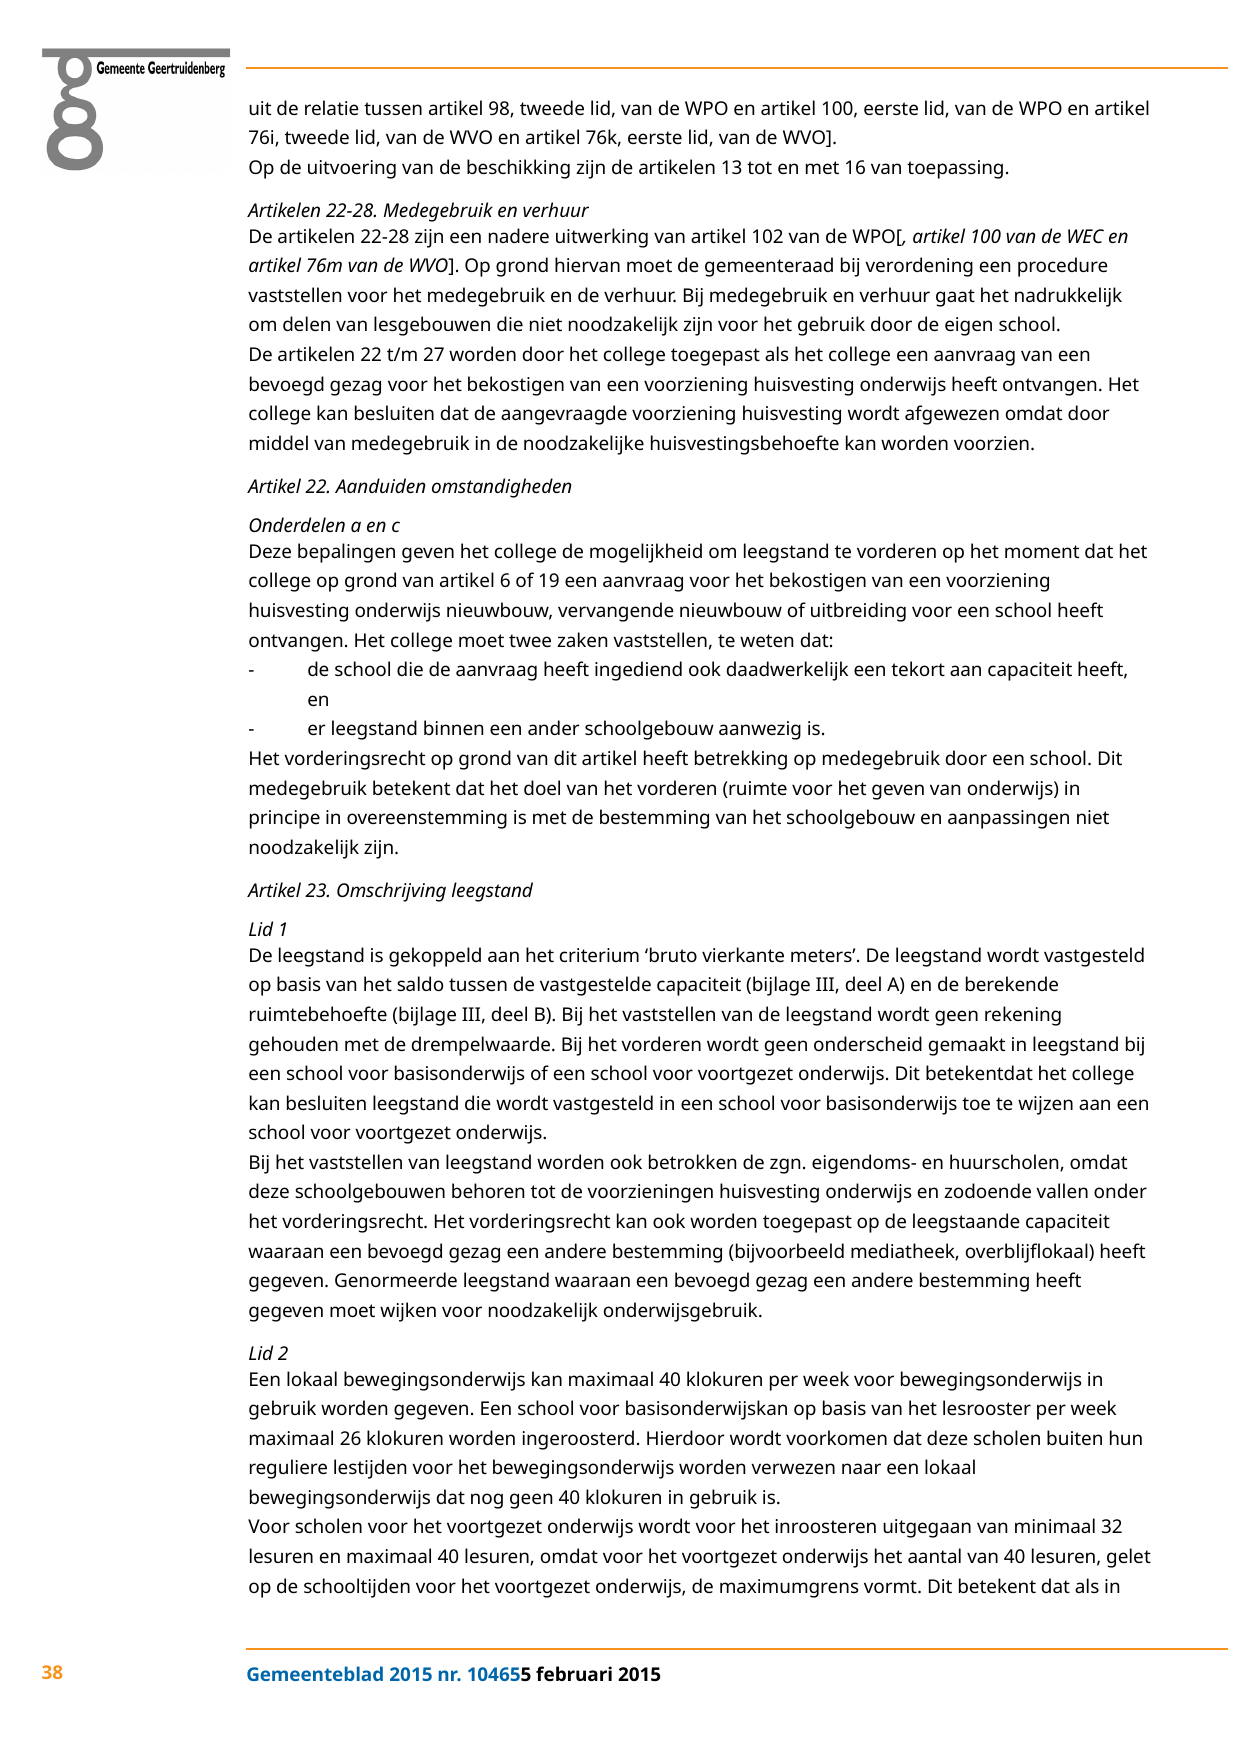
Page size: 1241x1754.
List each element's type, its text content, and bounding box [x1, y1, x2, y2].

list de school die de aanvraag heeft ingediend ook daadwerkelijk een tekort aan capaciteit heeft, en [248, 656, 1152, 712]
text Artikel 23. Omschrijving leegstand [248, 877, 1152, 903]
text uit de relatie tussen artikel 98, tweede lid, van de WPO en artikel 100, eerste lid, van de WPO en artikel 76i, tweede lid, van de WVO en artikel 76k, eerste lid, van de WVO]. [248, 95, 1152, 150]
text Artikelen 22-28. Medegebruik en verhuur [248, 197, 1152, 223]
text De artikelen 22-28 zijn een nadere uitwerking van artikel 102 van de WPO[, artikel 100 van de WEC en artikel 76m van de WVO]. Op grond hiervan moet de gemeenteraad bij verordening een procedure vaststellen voor het medegebruik en de verhuur. Bij medegebruik en verhuur gaat het nadrukkelijk om delen van lesgebouwen die niet noodzakelijk zijn voor het gebruik door de eigen school. [248, 223, 1152, 337]
text Een lokaal bewegingsonderwijs kan maximaal 40 klokuren per week voor bewegingsonderwijs in gebruik worden gegeven. Een school voor basisonderwijskan op basis van het lesrooster per week maximaal 26 klokuren worden ingeroosterd. Hierdoor wordt voorkomen dat deze scholen buiten hun reguliere lestijden voor het bewegingsonderwijs worden verwezen naar een lokaal bewegingsonderwijs dat nog geen 40 klokuren in gebruik is. [248, 1366, 1152, 1510]
text Artikel 22. Aanduiden omstandigheden [248, 473, 1152, 499]
text Onderdelen a en c [248, 512, 1152, 538]
text Deze bepalingen geven het college de mogelijkheid om leegstand te vorderen op het moment dat het college op grond van artikel 6 of 19 een aanvraag voor het bekostigen van een voorziening huisvesting onderwijs nieuwbouw, vervangende nieuwbouw of uitbreiding voor een school heeft ontvangen. Het college moet twee zaken vaststellen, te weten dat: [248, 538, 1152, 652]
list er leegstand binnen een ander schoolgebouw aanwezig is. [248, 716, 1152, 741]
text Bij het vaststellen van leegstand worden ook betrokken de zgn. eigendoms- en huurscholen, omdat deze schoolgebouwen behoren tot de voorzieningen huisvesting onderwijs en zodoende vallen onder het vorderingsrecht. Het vorderingsrecht kan ook worden toegepast op de leegstaande capaciteit waaraan een bevoegd gezag een andere bestemming (bijvoorbeeld mediatheek, overblijflokaal) heeft gegeven. Genormeerde leegstand waaraan een bevoegd gezag een andere bestemming heeft gegeven moet wijken voor noodzakelijk onderwijsgebruik. [248, 1149, 1152, 1323]
text Lid 1 [248, 916, 1152, 942]
text Op de uitvoering van de beschikking zijn de artikelen 13 tot en met 16 van toepassing. [248, 154, 1152, 180]
text Het vorderingsrecht op grond van dit artikel heeft betrekking op medegebruik door een school. Dit medegebruik betekent dat het doel van het vorderen (ruimte voor het geven van onderwijs) in principe in overeenstemming is met de bestemming van het schoolgebouw en aanpassingen niet noodzakelijk zijn. [248, 745, 1152, 859]
picture [41, 47, 231, 172]
text Voor scholen voor het voortgezet onderwijs wordt voor het inroosteren uitgegaan van minimaal 32 lesuren en maximaal 40 lesuren, omdat voor het voortgezet onderwijs het aantal van 40 lesuren, gelet op de schooltijden voor het voortgezet onderwijs, de maximumgrens vormt. Dit betekent dat als in [248, 1514, 1152, 1599]
text De artikelen 22 t/m 27 worden door het college toegepast als het college een aanvraag van een bevoegd gezag voor het bekostigen van een voorziening huisvesting onderwijs heeft ontvangen. Het college kan besluiten dat de aangevraagde voorziening huisvesting wordt afgewezen omdat door middel van medegebruik in de noodzakelijke huisvestingsbehoefte kan worden voorzien. [248, 341, 1152, 456]
text De leegstand is gekoppeld aan het criterium ‘bruto vierkante meters’. De leegstand wordt vastgesteld op basis van het saldo tussen de vastgestelde capaciteit (bijlage III, deel A) en de berekende ruimtebehoefte (bijlage III, deel B). Bij het vaststellen van de leegstand wordt geen rekening gehouden met de drempelwaarde. Bij het vorderen wordt geen onderscheid gemaakt in leegstand bij een school voor basisonderwijs of een school voor voortgezet onderwijs. Dit betekentdat het college kan besluiten leegstand die wordt vastgesteld in een school voor basisonderwijs toe te wijzen aan een school voor voortgezet onderwijs. [248, 942, 1152, 1145]
text Lid 2 [248, 1340, 1152, 1366]
